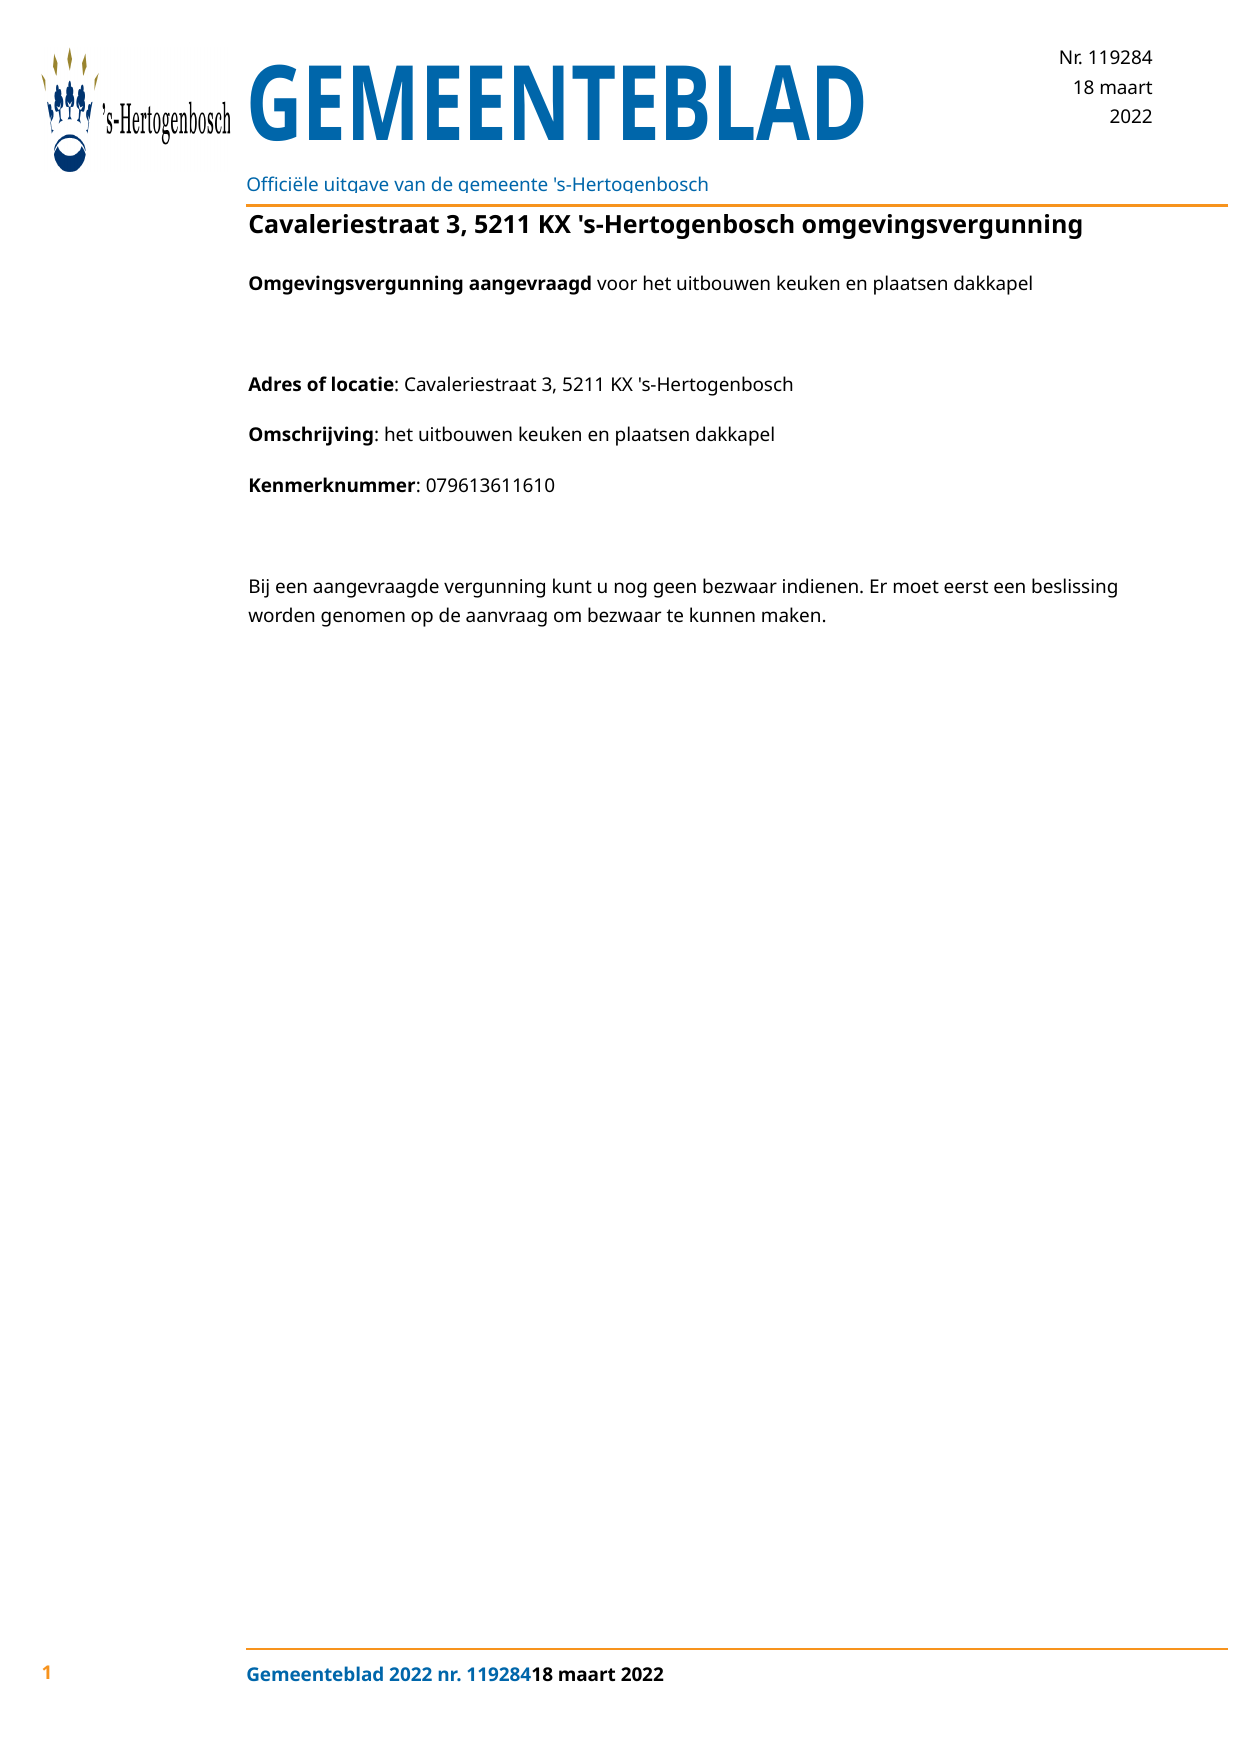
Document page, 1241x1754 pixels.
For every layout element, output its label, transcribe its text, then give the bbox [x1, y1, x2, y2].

text Bij een aangevraagde vergunning kunt u nog geen bezwaar indienen. Er moet eerst een beslissing worden genomen op de aanvraag om bezwaar te kunnen maken. [248, 573, 1152, 628]
text Kenmerknummer: 079613611610 [248, 472, 1152, 498]
picture [41, 47, 231, 172]
text Omgevingsvergunning aangevraagd voor het uitbouwen keuken en plaatsen dakkapel [248, 270, 1152, 296]
text Omschrijving: het uitbouwen keuken en plaatsen dakkapel [248, 422, 1152, 447]
text Adres of locatie: Cavaleriestraat 3, 5211 KX 's-Hertogenbosch [248, 371, 1152, 397]
text Cavaleriestraat 3, 5211 KX 's-Hertogenbosch omgevingsvergunning [248, 207, 1152, 241]
